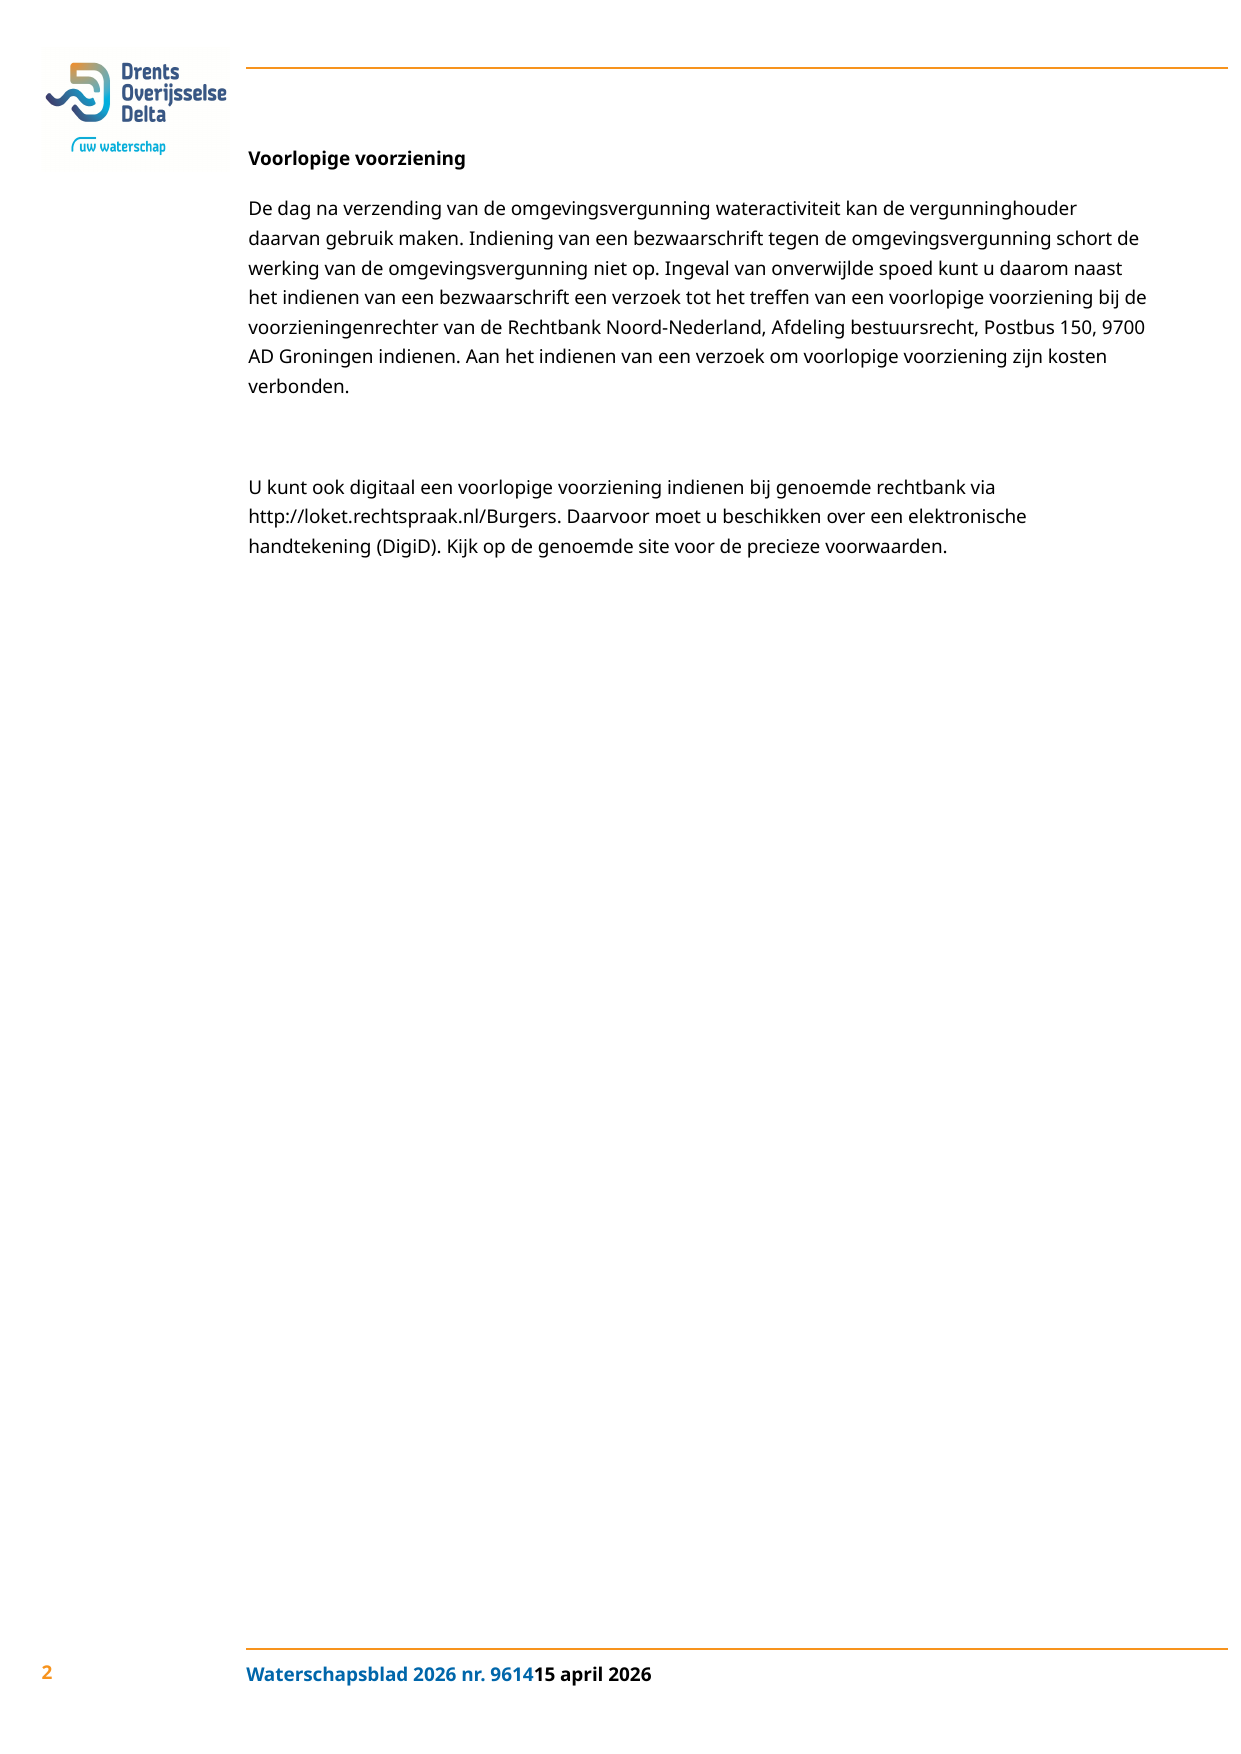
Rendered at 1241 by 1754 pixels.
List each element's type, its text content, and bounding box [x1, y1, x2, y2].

picture [41, 47, 231, 172]
text De dag na verzending van de omgevingsvergunning wateractiviteit kan de vergunninghouder daarvan gebruik maken. Indiening van een bezwaarschrift tegen de omgevingsvergunning schort de werking van de omgevingsvergunning niet op. Ingeval van onverwijlde spoed kunt u daarom naast het indienen van een bezwaarschrift een verzoek tot het treffen van een voorlopige voorziening bij de voorzieningenrechter van de Rechtbank Noord-Nederland, Afdeling bestuursrecht, Postbus 150, 9700 AD Groningen indienen. Aan het indienen van een verzoek om voorlopige voorziening zijn kosten verbonden. [248, 196, 1152, 399]
text Voorlopige voorziening [248, 145, 1152, 171]
text U kunt ook digitaal een voorlopige voorziening indienen bij genoemde rechtbank via http://loket.rechtspraak.nl/Burgers. Daarvoor moet u beschikken over een elektronische handtekening (DigiD). Kijk op de genoemde site voor de precieze voorwaarden. [248, 474, 1152, 559]
